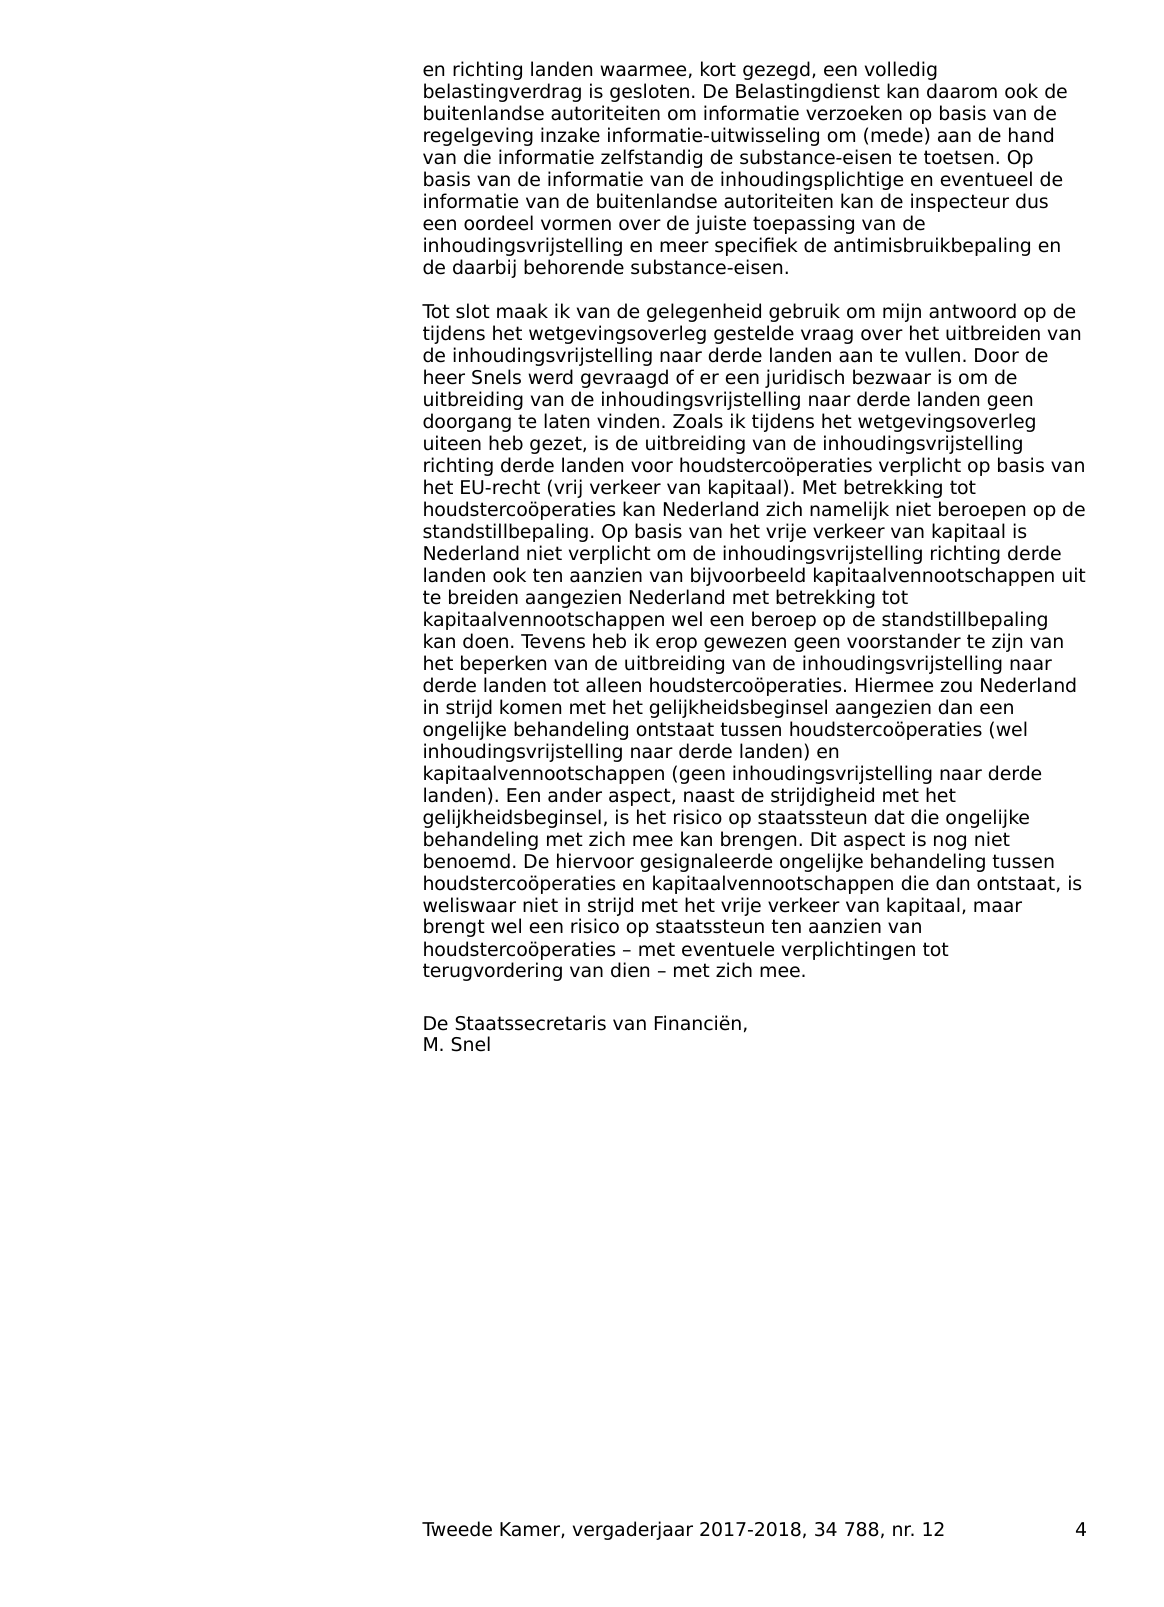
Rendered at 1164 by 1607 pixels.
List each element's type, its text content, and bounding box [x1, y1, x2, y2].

text en richting landen waarmee, kort gezegd, een volledig belastingverdrag is gesloten. De Belastingdienst kan daarom ook de buitenlandse autoriteiten om informatie verzoeken op basis van de regelgeving inzake informatie-uitwisseling om (mede) aan de hand van die informatie zelfstandig de substance-eisen te toetsen. Op basis van de informatie van de inhoudingsplichtige en eventueel de informatie van de buitenlandse autoriteiten kan de inspecteur dus een oordeel vormen over de juiste toepassing van de inhoudingsvrijstelling en meer specifiek de antimisbruikbepaling en de daarbij behorende substance-eisen. [422, 59, 1087, 279]
text De Staatssecretaris van Financiën, M. Snel [422, 1012, 1087, 1056]
text Tot slot maak ik van de gelegenheid gebruik om mijn antwoord op de tijdens het wetgevingsoverleg gestelde vraag over het uitbreiden van de inhoudingsvrijstelling naar derde landen aan te vullen. Door de heer Snels werd gevraagd of er een juridisch bezwaar is om de uitbreiding van de inhoudingsvrijstelling naar derde landen geen doorgang te laten vinden. Zoals ik tijdens het wetgevingsoverleg uiteen heb gezet, is de uitbreiding van de inhoudingsvrijstelling richting derde landen voor houdstercoöperaties verplicht op basis van het EU-recht (vrij verkeer van kapitaal). Met betrekking tot houdstercoöperaties kan Nederland zich namelijk niet beroepen op de standstillbepaling. Op basis van het vrije verkeer van kapitaal is Nederland niet verplicht om de inhoudingsvrijstelling richting derde landen ook ten aanzien van bijvoorbeeld kapitaalvennootschappen uit te breiden aangezien Nederland met betrekking tot kapitaalvennootschappen wel een beroep op de standstillbepaling kan doen. Tevens heb ik erop gewezen geen voorstander te zijn van het beperken van de uitbreiding van de inhoudingsvrijstelling naar derde landen tot alleen houdstercoöperaties. Hiermee zou Nederland in strijd komen met het gelijkheidsbeginsel aangezien dan een ongelijke behandeling ontstaat tussen houdstercoöperaties (wel inhoudingsvrijstelling naar derde landen) en kapitaalvennootschappen (geen inhoudingsvrijstelling naar derde landen). Een ander aspect, naast de strijdigheid met het gelijkheidsbeginsel, is het risico op staatssteun dat die ongelijke behandeling met zich mee kan brengen. Dit aspect is nog niet benoemd. De hiervoor gesignaleerde ongelijke behandeling tussen houdstercoöperaties en kapitaalvennootschappen die dan ontstaat, is weliswaar niet in strijd met het vrije verkeer van kapitaal, maar brengt wel een risico op staatssteun ten aanzien van houdstercoöperaties – met eventuele verplichtingen tot terugvordering van dien – met zich mee. [422, 301, 1087, 982]
